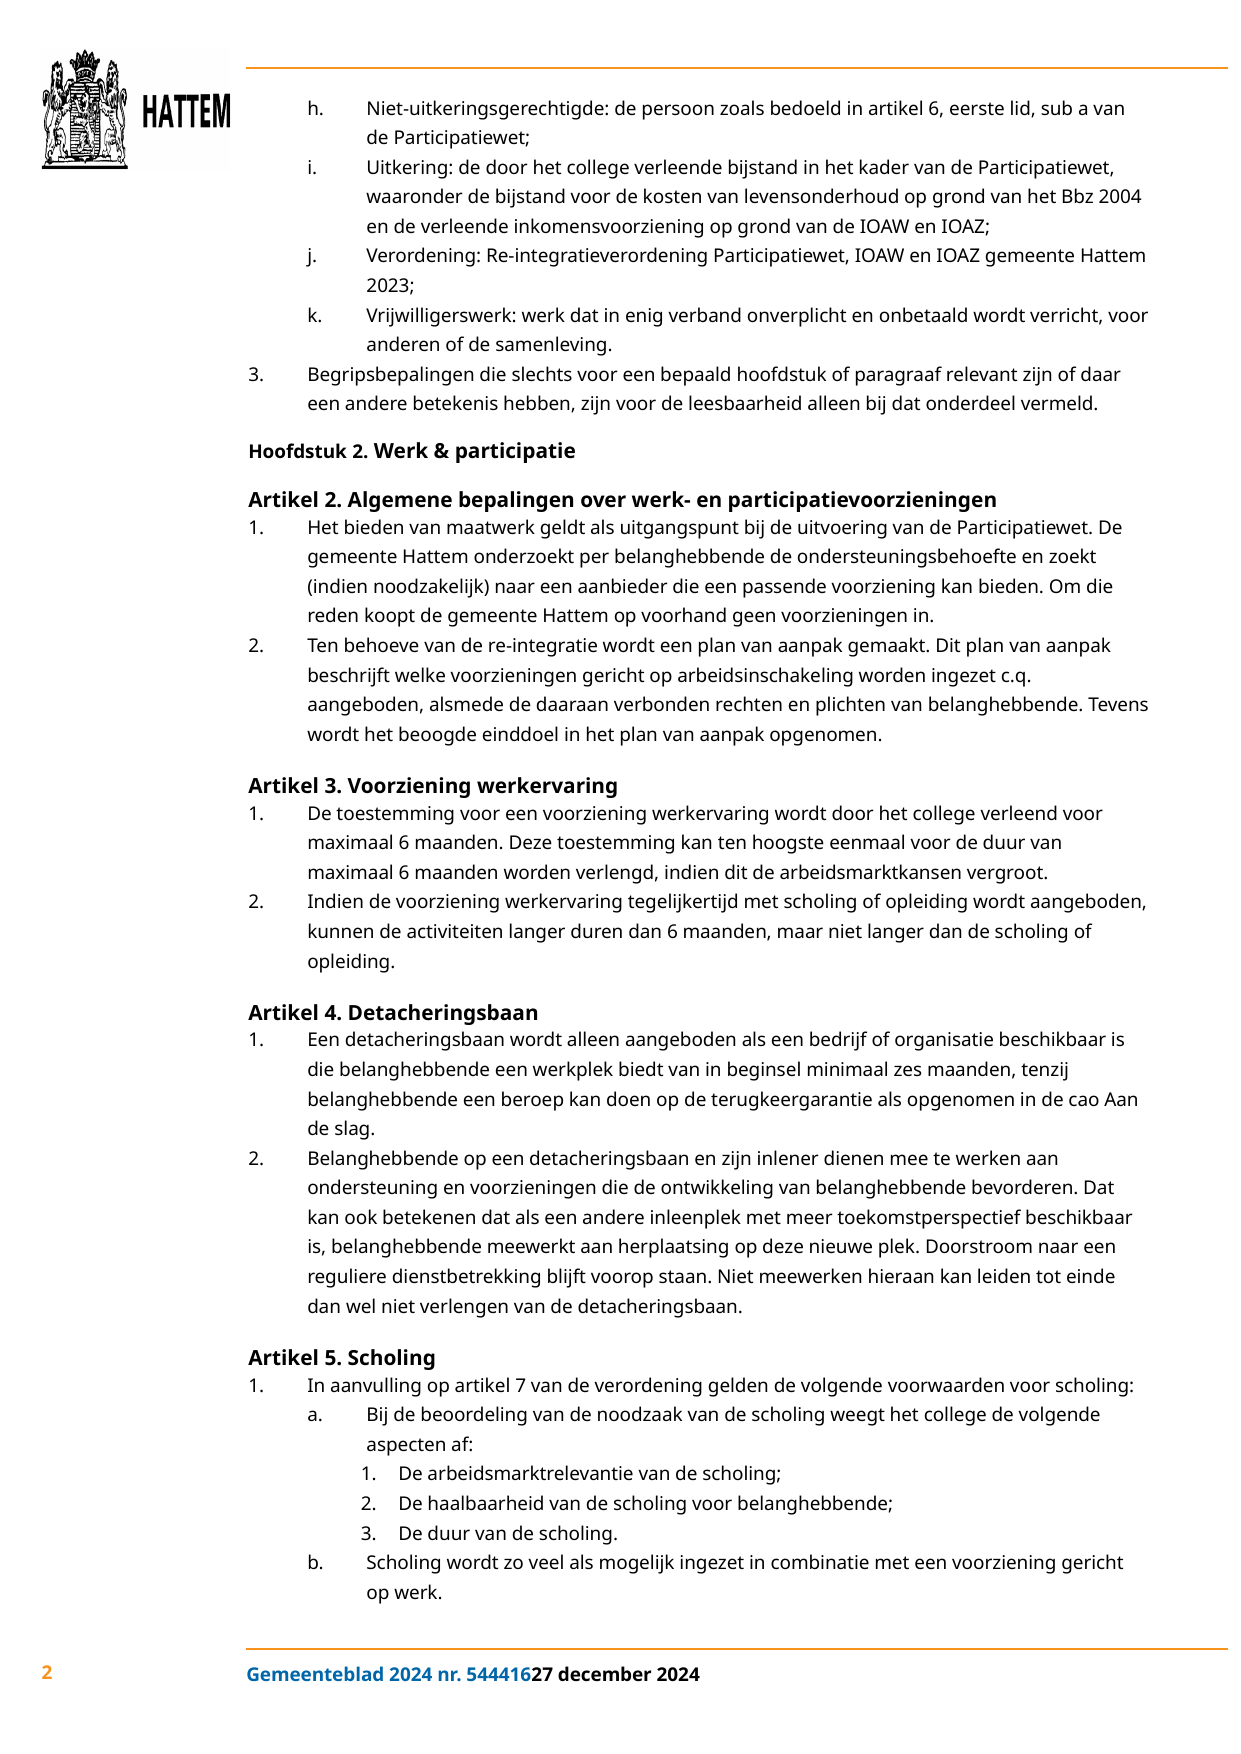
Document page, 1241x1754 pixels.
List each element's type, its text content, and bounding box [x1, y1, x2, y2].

list Indien de voorziening werkervaring tegelijkertijd met scholing of opleiding wordt aangeboden, kunnen de activiteiten langer duren dan 6 maanden, maar niet langer dan de scholing of opleiding. [248, 889, 1152, 973]
text Artikel 4. Detacheringsbaan [248, 998, 1152, 1027]
list De haalbaarheid van de scholing voor belanghebbende; [361, 1490, 1152, 1516]
list Vrijwilligerswerk: werk dat in enig verband onverplicht en onbetaald wordt verricht, voor anderen of de samenleving. [307, 302, 1152, 357]
list Een detacheringsbaan wordt alleen aangeboden als een bedrijf of organisatie beschikbaar is die belanghebbende een werkplek biedt van in beginsel minimaal zes maanden, tenzij belanghebbende een beroep kan doen op de terugkeergarantie als opgenomen in de cao Aan de slag. [248, 1027, 1152, 1141]
list Bij de beoordeling van de noodzaak van de scholing weegt het college de volgende aspecten af: [307, 1401, 1152, 1457]
text Hoofdstuk 2. Werk & participatie [248, 436, 1152, 465]
text Artikel 5. Scholing [248, 1343, 1152, 1372]
list Scholing wordt zo veel als mogelijk ingezet in combinatie met een voorziening gericht op werk. [307, 1549, 1152, 1604]
list Het bieden van maatwerk geldt als uitgangspunt bij de uitvoering van de Participatiewet. De gemeente Hattem onderzoekt per belanghebbende de ondersteuningsbehoefte en zoekt (indien noodzakelijk) naar een aanbieder die een passende voorziening kan bieden. Om die reden koopt de gemeente Hattem op voorhand geen voorzieningen in. [248, 514, 1152, 628]
picture [41, 47, 231, 172]
list Ten behoeve van de re-integratie wordt een plan van aanpak gemaakt. Dit plan van aanpak beschrijft welke voorzieningen gericht op arbeidsinschakeling worden ingezet c.q. aangeboden, alsmede de daaraan verbonden rechten en plichten van belanghebbende. Tevens wordt het beoogde einddoel in het plan van aanpak opgenomen. [248, 632, 1152, 747]
list De toestemming voor een voorziening werkervaring wordt door het college verleend voor maximaal 6 maanden. Deze toestemming kan ten hoogste eenmaal voor de duur van maximaal 6 maanden worden verlengd, indien dit de arbeidsmarktkansen vergroot. [248, 800, 1152, 885]
list In aanvulling op artikel 7 van de verordening gelden de volgende voorwaarden voor scholing: [248, 1372, 1152, 1397]
list Niet-uitkeringsgerechtigde: de persoon zoals bedoeld in artikel 6, eerste lid, sub a van de Participatiewet; [307, 95, 1152, 150]
list De duur van de scholing. [361, 1520, 1152, 1545]
text Artikel 3. Voorziening werkervaring [248, 771, 1152, 800]
list Verordening: Re-integratieverordening Participatiewet, IOAW en IOAZ gemeente Hattem 2023; [307, 243, 1152, 298]
list Begripsbepalingen die slechts voor een bepaald hoofdstuk of paragraaf relevant zijn of daar een andere betekenis hebben, zijn voor de leesbaarheid alleen bij dat onderdeel vermeld. [248, 361, 1152, 416]
list Uitkering: de door het college verleende bijstand in het kader van de Participatiewet, waaronder de bijstand voor de kosten van levensonderhoud op grond van het Bbz 2004 en de verleende inkomensvoorziening op grond van de IOAW en IOAZ; [307, 154, 1152, 239]
text Artikel 2. Algemene bepalingen over werk- en participatievoorzieningen [248, 486, 1152, 514]
list Belanghebbende op een detacheringsbaan en zijn inlener dienen mee te werken aan ondersteuning en voorzieningen die de ontwikkeling van belanghebbende bevorderen. Dat kan ook betekenen dat als een andere inleenplek met meer toekomstperspectief beschikbaar is, belanghebbende meewerkt aan herplaatsing op deze nieuwe plek. Doorstroom naar een reguliere dienstbetrekking blijft voorop staan. Niet meewerken hieraan kan leiden tot einde dan wel niet verlengen van de detacheringsbaan. [248, 1145, 1152, 1319]
list De arbeidsmarktrelevantie van de scholing; [361, 1461, 1152, 1486]
